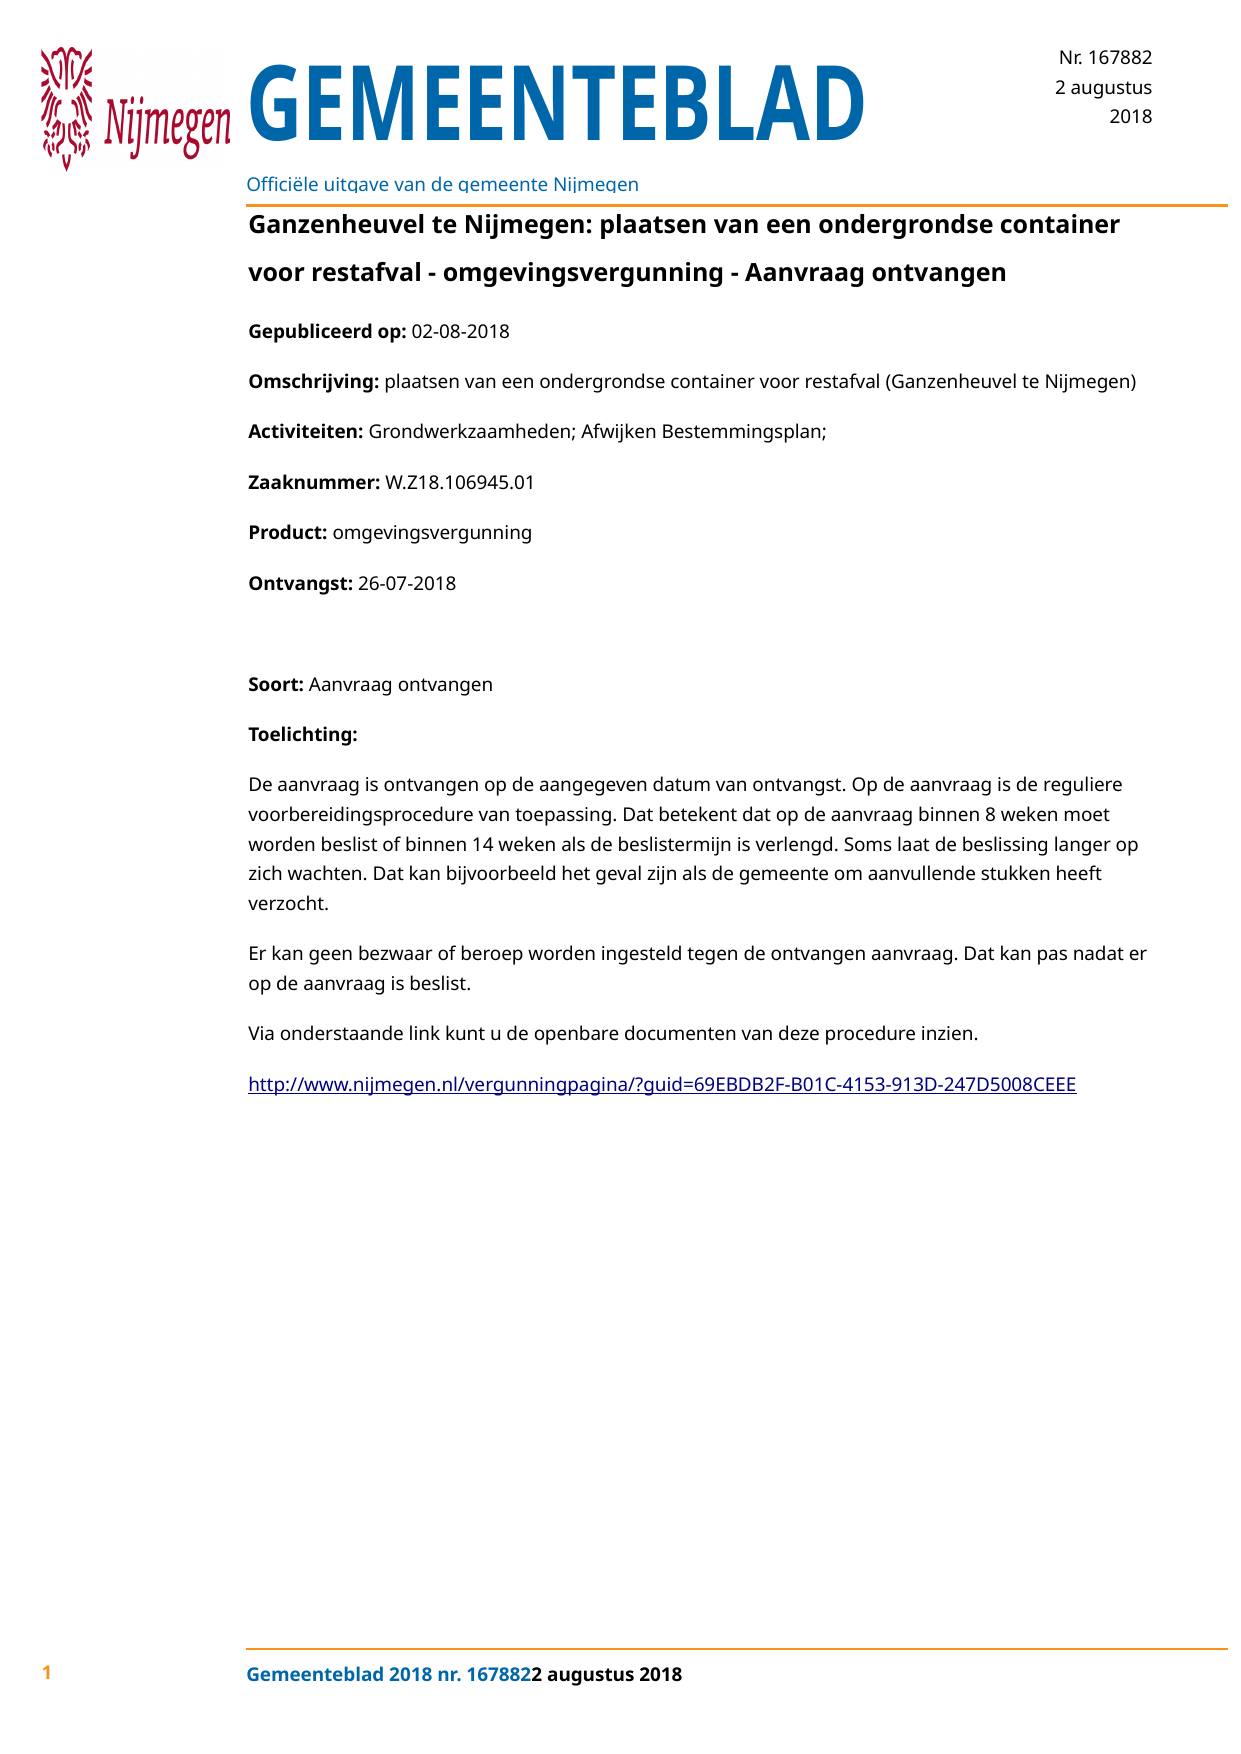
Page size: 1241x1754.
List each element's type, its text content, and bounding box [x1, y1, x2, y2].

text Product: omgevingsvergunning [248, 519, 1152, 545]
picture [41, 47, 231, 172]
text Er kan geen bezwaar of beroep worden ingesteld tegen de ontvangen aanvraag. Dat kan pas nadat er op de aanvraag is beslist. [248, 940, 1152, 996]
text Ganzenheuvel te Nijmegen: plaatsen van een ondergrondse container voor restafval - omgevingsvergunning - Aanvraag ontvangen [248, 207, 1152, 288]
text De aanvraag is ontvangen op de aangegeven datum van ontvangst. Op de aanvraag is de reguliere voorbereidingsprocedure van toepassing. Dat betekent dat op de aanvraag binnen 8 weken moet worden beslist of binnen 14 weken als de beslistermijn is verlengd. Soms laat de beslissing langer op zich wachten. Dat kan bijvoorbeeld het geval zijn als de gemeente om aanvullende stukken heeft verzocht. [248, 772, 1152, 916]
text Activiteiten: Grondwerkzaamheden; Afwijken Bestemmingsplan; [248, 419, 1152, 444]
text Via onderstaande link kunt u de openbare documenten van deze procedure inzien. [248, 1020, 1152, 1046]
text Soort: Aanvraag ontvangen [248, 671, 1152, 697]
text Zaaknummer: W.Z18.106945.01 [248, 469, 1152, 495]
text Toelichting: [248, 721, 1152, 747]
text Gepubliceerd op: 02-08-2018 [248, 318, 1152, 344]
text http://www.nijmegen.nl/vergunningpagina/?guid=69EBDB2F-B01C-4153-913D-247D5008CEEE [248, 1071, 1152, 1097]
text Omschrijving: plaatsen van een ondergrondse container voor restafval (Ganzenheuvel te Nijmegen) [248, 368, 1152, 394]
text Ontvangst: 26-07-2018 [248, 570, 1152, 596]
